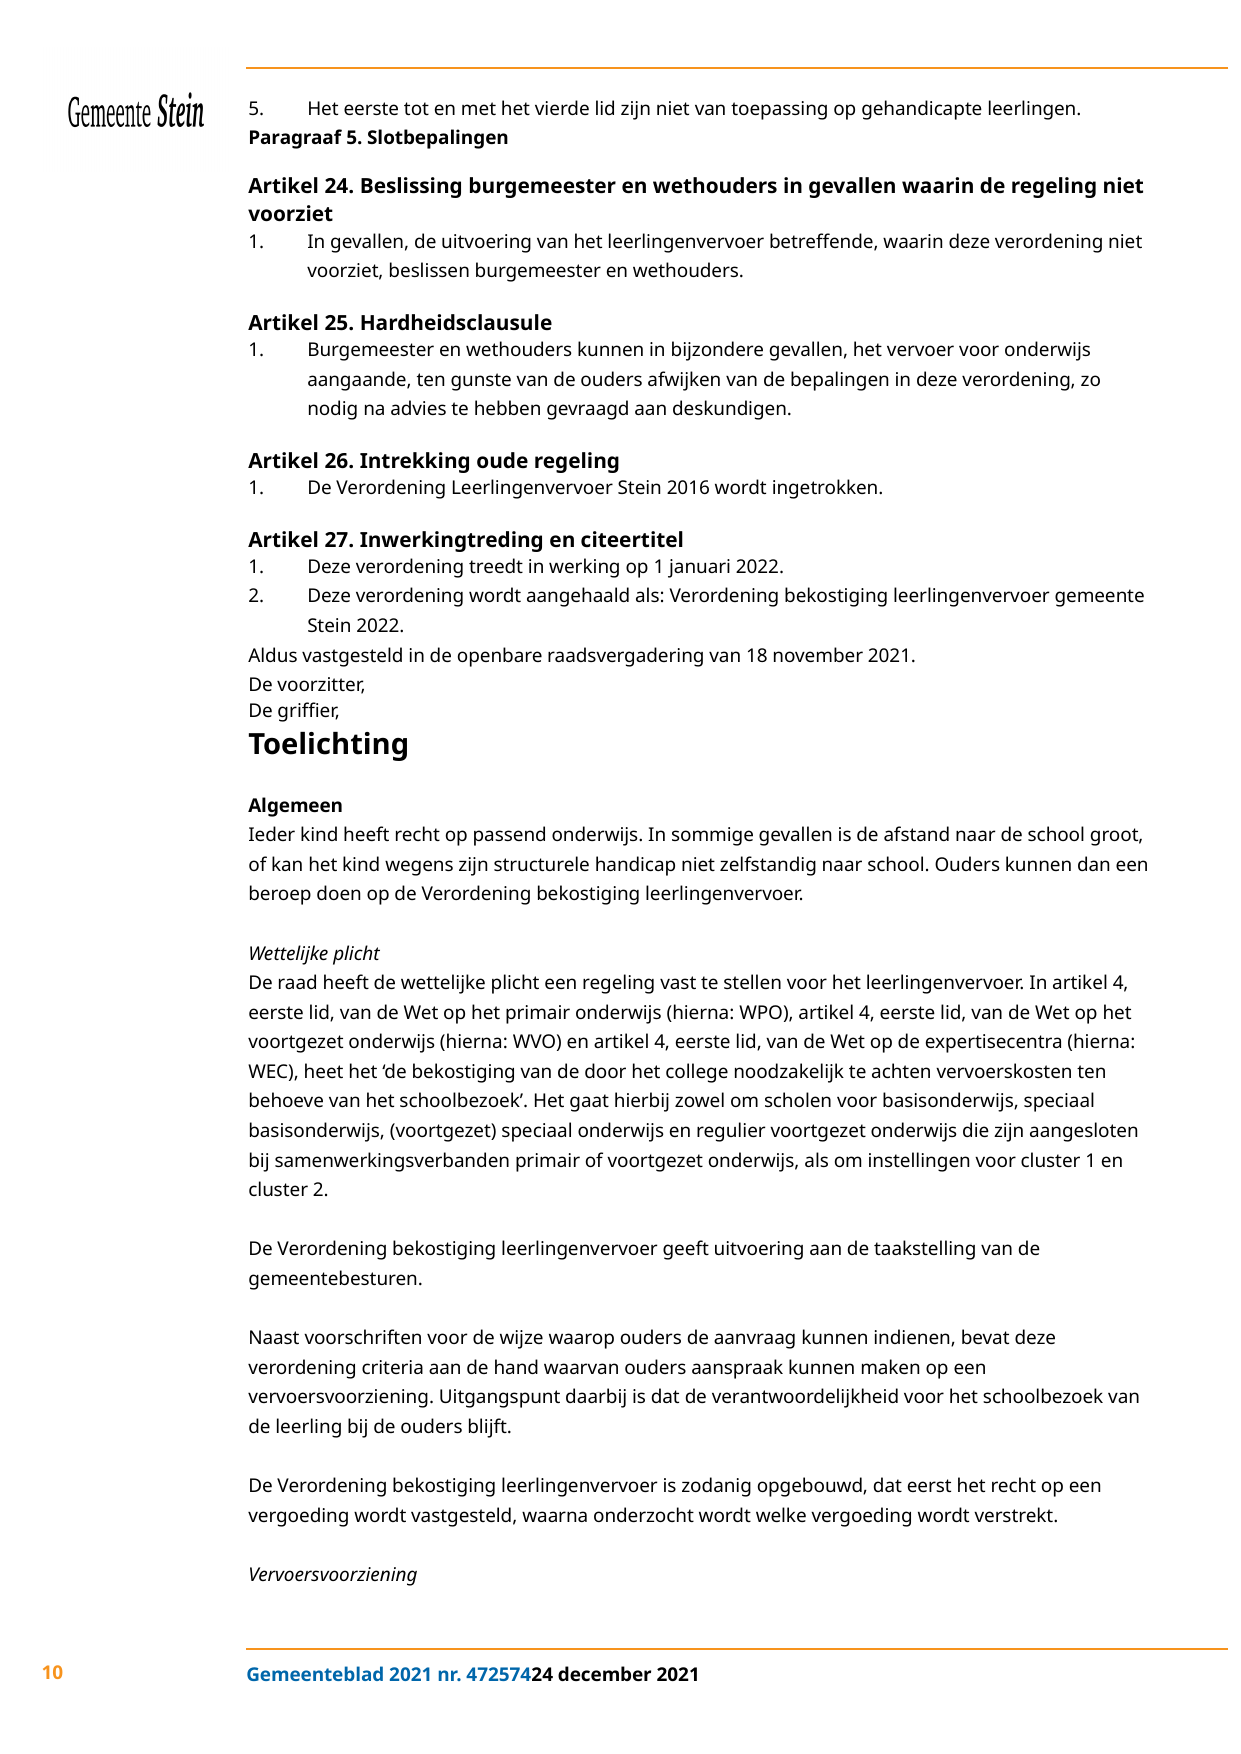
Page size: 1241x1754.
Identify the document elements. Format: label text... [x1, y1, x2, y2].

text Algemeen [248, 792, 1152, 817]
list Deze verordening treedt in werking op 1 januari 2022. [248, 553, 1152, 579]
text Wettelijke plicht [248, 940, 1152, 965]
text Aldus vastgesteld in de openbare raadsvergadering van 18 november 2021. [248, 642, 1152, 668]
text Naast voorschriften voor de wijze waarop ouders de aanvraag kunnen indienen, bevat deze verordening criteria aan de hand waarvan ouders aanspraak kunnen maken op een vervoersvoorziening. Uitgangspunt daarbij is dat de verantwoordelijkheid voor het schoolbezoek van de leerling bij de ouders blijft. [248, 1324, 1152, 1439]
text Artikel 24. Beslissing burgemeester en wethouders in gevallen waarin de regeling niet voorziet [248, 171, 1152, 228]
text Ieder kind heeft recht op passend onderwijs. In sommige gevallen is de afstand naar de school groot, of kan het kind wegens zijn structurele handicap niet zelfstandig naar school. Ouders kunnen dan een beroep doen op de Verordening bekostiging leerlingenvervoer. [248, 821, 1152, 906]
text De Verordening bekostiging leerlingenvervoer is zodanig opgebouwd, dat eerst het recht op een vergoeding wordt vastgesteld, waarna onderzocht wordt welke vergoeding wordt verstrekt. [248, 1472, 1152, 1527]
list Deze verordening wordt aangehaald als: Verordening bekostiging leerlingenvervoer gemeente Stein 2022. [248, 583, 1152, 638]
text Toelichting [248, 723, 1152, 763]
list Het eerste tot en met het vierde lid zijn niet van toepassing op gehandicapte leerlingen. [248, 95, 1152, 121]
text Artikel 25. Hardheidsclausule [248, 308, 1152, 336]
text De voorzitter, [248, 671, 1152, 697]
text Artikel 26. Intrekking oude regeling [248, 446, 1152, 474]
list De Verordening Leerlingenvervoer Stein 2016 wordt ingetrokken. [248, 474, 1152, 500]
text De raad heeft de wettelijke plicht een regeling vast te stellen voor het leerlingenvervoer. In artikel 4, eerste lid, van de Wet op het primair onderwijs (hierna: WPO), artikel 4, eerste lid, van de Wet op het voortgezet onderwijs (hierna: WVO) en artikel 4, eerste lid, van de Wet op de expertisecentra (hierna: WEC), heet het ‘de bekostiging van de door het college noodzakelijk te achten vervoerskosten ten behoeve van het schoolbezoek’. Het gaat hierbij zowel om scholen voor basisonderwijs, speciaal basisonderwijs, (voortgezet) speciaal onderwijs en regulier voortgezet onderwijs die zijn aangesloten bij samenwerkingsverbanden primair of voortgezet onderwijs, als om instellingen voor cluster 1 en cluster 2. [248, 969, 1152, 1202]
text De Verordening bekostiging leerlingenvervoer geeft uitvoering aan de taakstelling van de gemeentebesturen. [248, 1236, 1152, 1291]
picture [41, 47, 231, 172]
list Burgemeester en wethouders kunnen in bijzondere gevallen, het vervoer voor onderwijs aangaande, ten gunste van de ouders afwijken van de bepalingen in deze verordening, zo nodig na advies te hebben gevraagd aan deskundigen. [248, 336, 1152, 421]
list In gevallen, de uitvoering van het leerlingenvervoer betreffende, waarin deze verordening niet voorziet, beslissen burgemeester en wethouders. [248, 228, 1152, 283]
text De griffier, [248, 697, 1152, 723]
text Artikel 27. Inwerkingtreding en citeertitel [248, 525, 1152, 553]
text Paragraaf 5. Slotbepalingen [248, 124, 1152, 150]
text Vervoersvoorziening [248, 1561, 1152, 1587]
